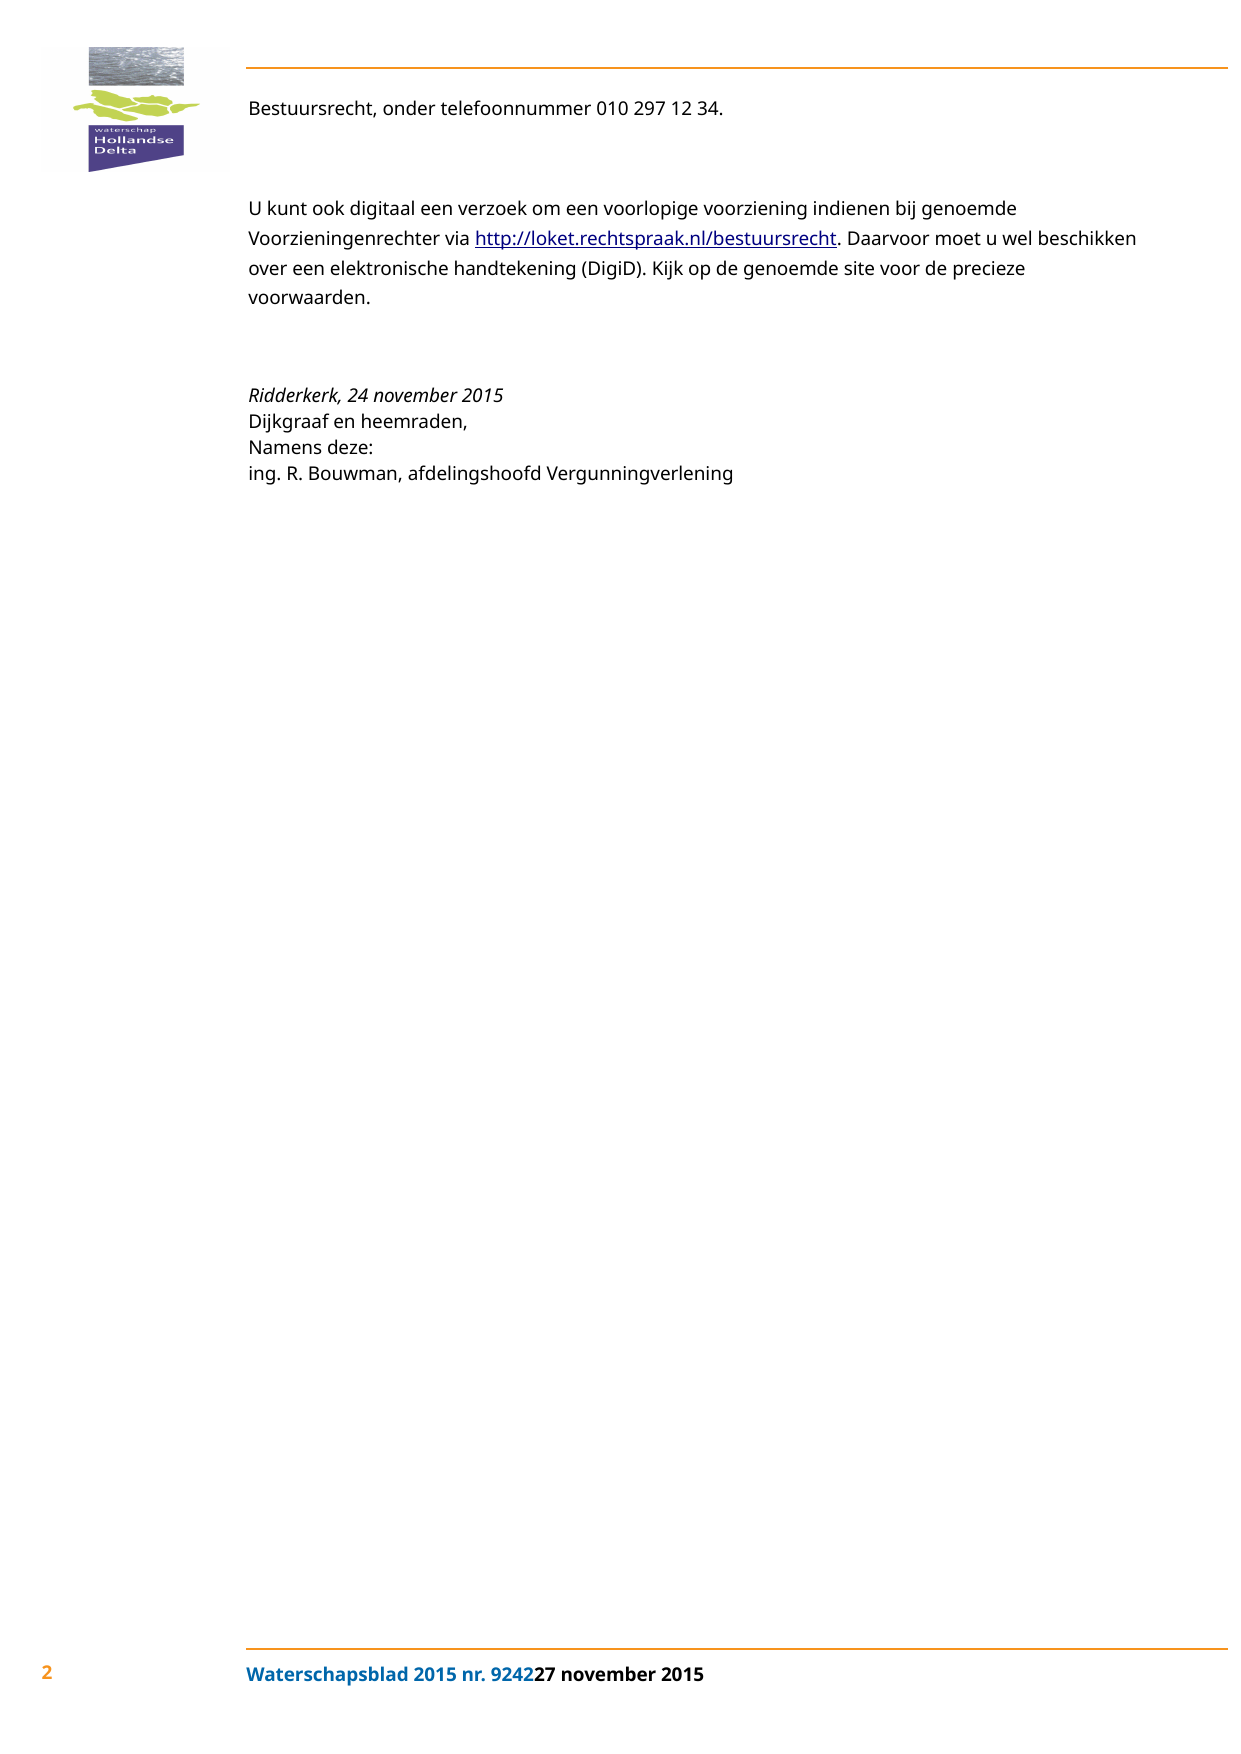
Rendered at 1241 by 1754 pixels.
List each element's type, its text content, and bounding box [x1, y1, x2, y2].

picture [41, 47, 231, 172]
text Ridderkerk, 24 november 2015 [248, 383, 1152, 408]
text ing. R. Bouwman, afdelingshoofd Vergunningverlening [248, 460, 1152, 486]
text Bestuursrecht, onder telefoonnummer 010 297 12 34. [248, 95, 1152, 121]
text Dijkgraaf en heemraden, [248, 408, 1152, 434]
text Namens deze: [248, 434, 1152, 460]
text U kunt ook digitaal een verzoek om een voorlopige voorziening indienen bij genoemde Voorzieningenrechter via http://loket.rechtspraak.nl/bestuursrecht. Daarvoor moet u wel beschikken over een elektronische handtekening (DigiD). Kijk op de genoemde site voor de precieze voorwaarden. [248, 196, 1152, 310]
